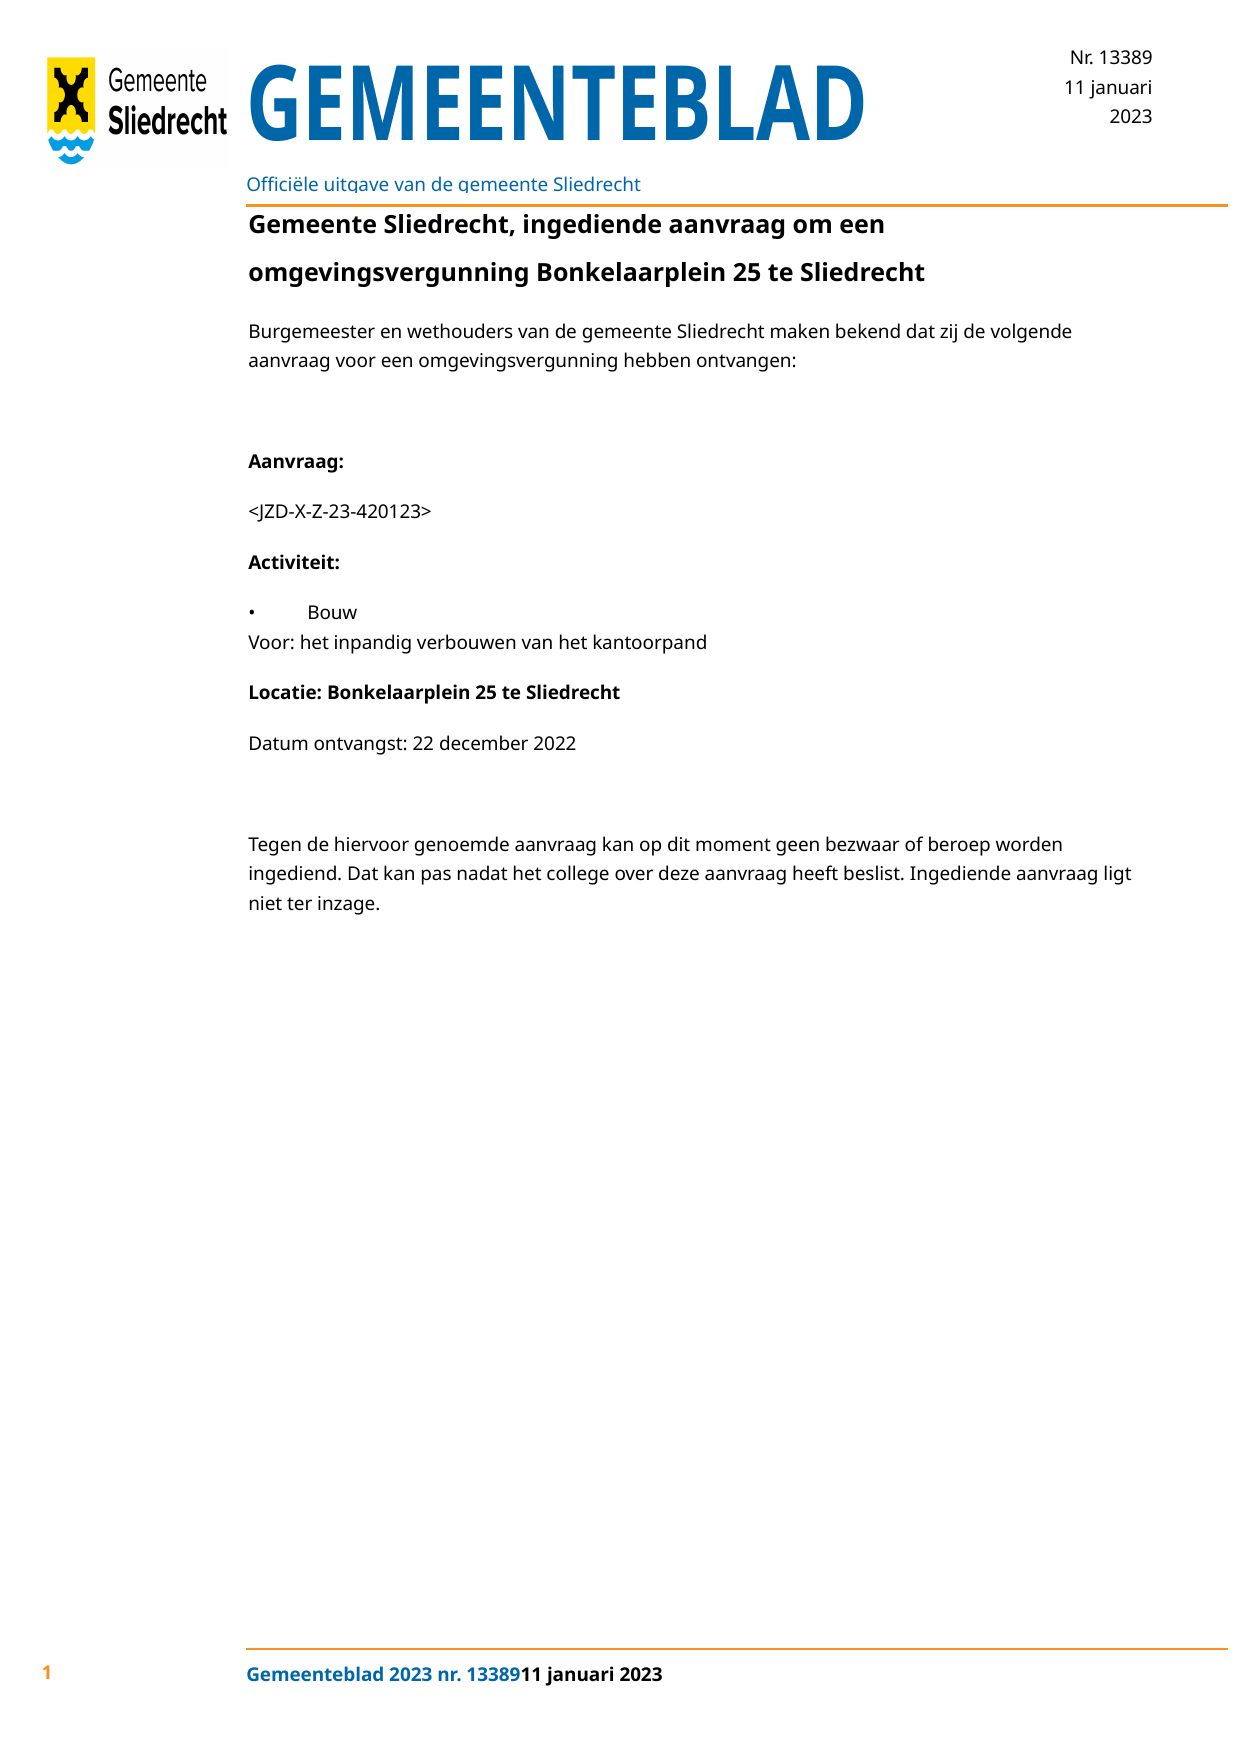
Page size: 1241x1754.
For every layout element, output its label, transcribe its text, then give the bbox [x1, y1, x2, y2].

list Bouw [248, 599, 1152, 625]
picture [41, 47, 231, 172]
text Tegen de hiervoor genoemde aanvraag kan op dit moment geen bezwaar of beroep worden ingediend. Dat kan pas nadat het college over deze aanvraag heeft beslist. Ingediende aanvraag ligt niet ter inzage. [248, 831, 1152, 916]
text Gemeente Sliedrecht, ingediende aanvraag om een omgevingsvergunning Bonkelaarplein 25 te Sliedrecht [248, 207, 1152, 288]
text Aanvraag: [248, 448, 1152, 474]
text Activiteit: [248, 549, 1152, 575]
text Locatie: Bonkelaarplein 25 te Sliedrecht [248, 679, 1152, 705]
text Voor: het inpandig verbouwen van het kantoorpand [248, 629, 1152, 655]
text Datum ontvangst: 22 december 2022 [248, 730, 1152, 756]
text <JZD-X-Z-23-420123> [248, 499, 1152, 524]
text Burgemeester en wethouders van de gemeente Sliedrecht maken bekend dat zij de volgende aanvraag voor een omgevingsvergunning hebben ontvangen: [248, 318, 1152, 373]
